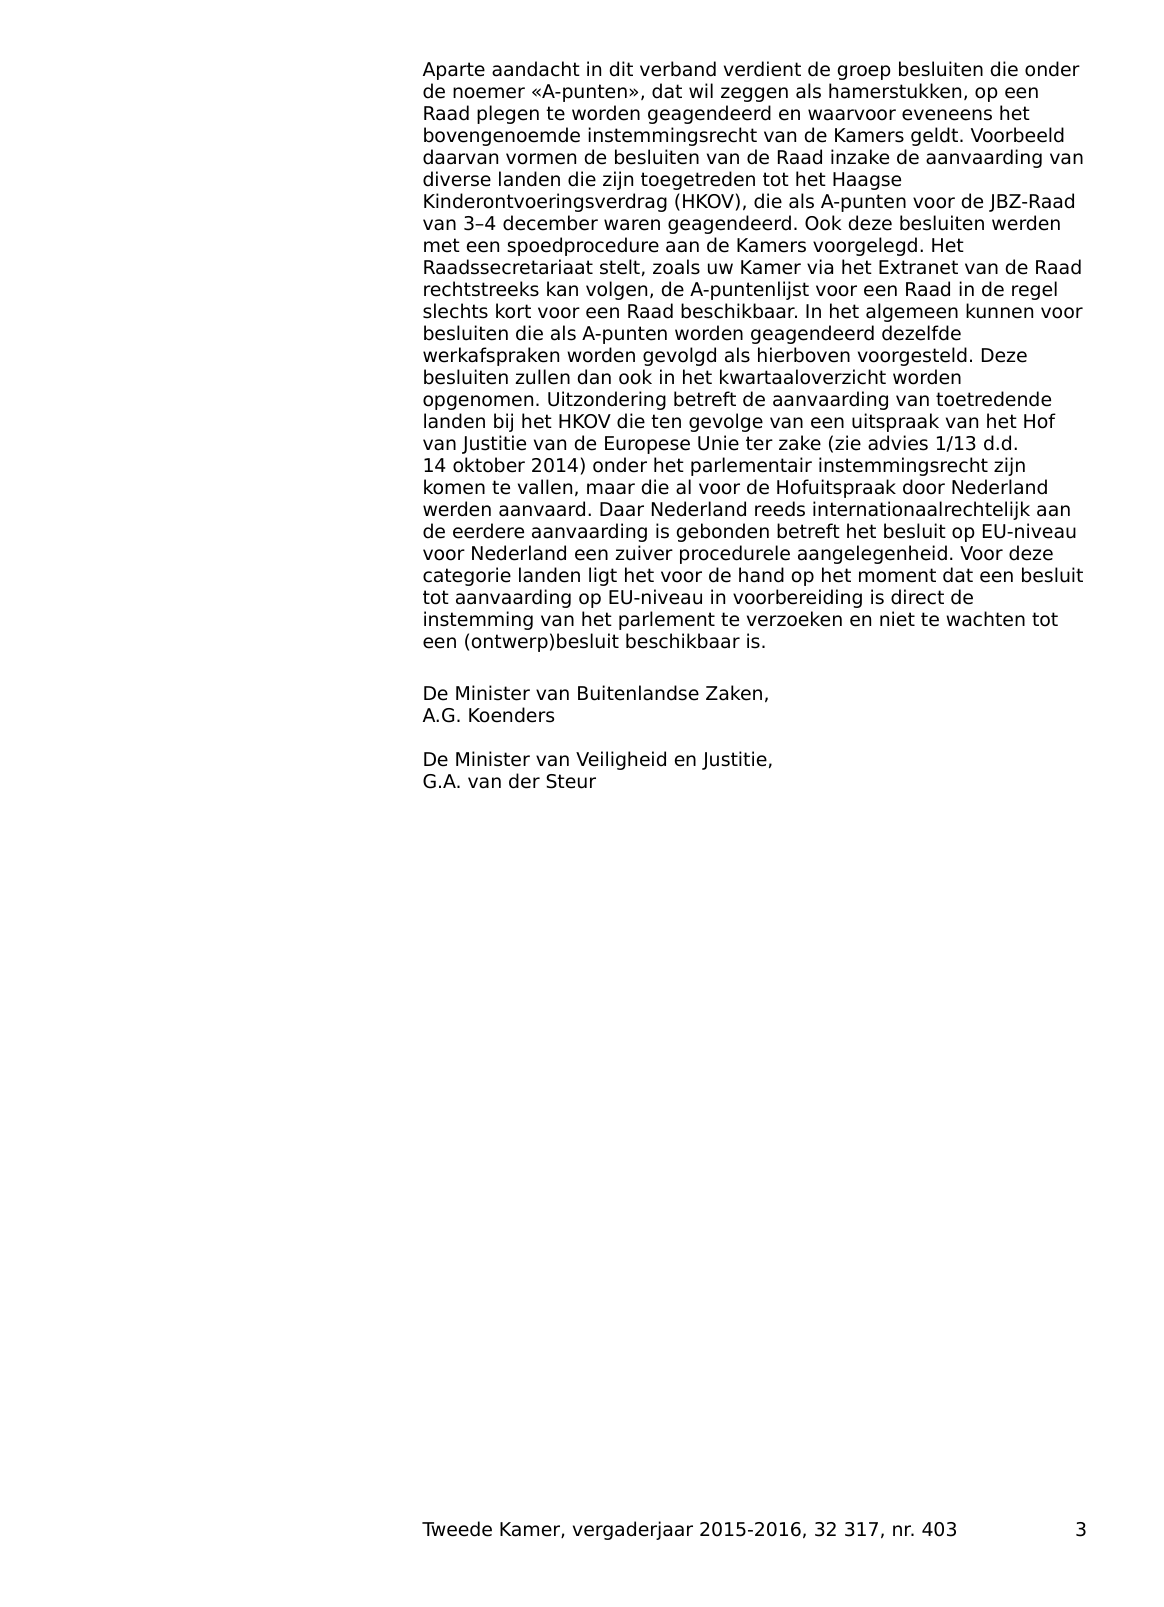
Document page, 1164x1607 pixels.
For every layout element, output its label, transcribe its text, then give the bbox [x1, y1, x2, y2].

text Aparte aandacht in dit verband verdient de groep besluiten die onder de noemer «A-punten», dat wil zeggen als hamerstukken, op een Raad plegen te worden geagendeerd en waarvoor eveneens het bovengenoemde instemmingsrecht van de Kamers geldt. Voorbeeld daarvan vormen de besluiten van de Raad inzake de aanvaarding van diverse landen die zijn toegetreden tot het Haagse Kinderontvoeringsverdrag (HKOV), die als A-punten voor de JBZ-Raad van 3–4 december waren geagendeerd. Ook deze besluiten werden met een spoedprocedure aan de Kamers voorgelegd. Het Raadssecretariaat stelt, zoals uw Kamer via het Extranet van de Raad rechtstreeks kan volgen, de A-puntenlijst voor een Raad in de regel slechts kort voor een Raad beschikbaar. In het algemeen kunnen voor besluiten die als A-punten worden geagendeerd dezelfde werkafspraken worden gevolgd als hierboven voorgesteld. Deze besluiten zullen dan ook in het kwartaaloverzicht worden opgenomen. Uitzondering betreft de aanvaarding van toetredende landen bij het HKOV die ten gevolge van een uitspraak van het Hof van Justitie van de Europese Unie ter zake (zie advies 1/13 d.d. 14 oktober 2014) onder het parlementair instemmingsrecht zijn komen te vallen, maar die al voor de Hofuitspraak door Nederland werden aanvaard. Daar Nederland reeds internationaalrechtelijk aan de eerdere aanvaarding is gebonden betreft het besluit op EU-niveau voor Nederland een zuiver procedurele aangelegenheid. Voor deze categorie landen ligt het voor de hand op het moment dat een besluit tot aanvaarding op EU-niveau in voorbereiding is direct de instemming van het parlement te verzoeken en niet te wachten tot een (ontwerp)besluit beschikbaar is. [422, 59, 1087, 652]
text De Minister van Veiligheid en Justitie, G.A. van der Steur [422, 749, 1087, 793]
text De Minister van Buitenlandse Zaken, A.G. Koenders [422, 682, 1087, 726]
